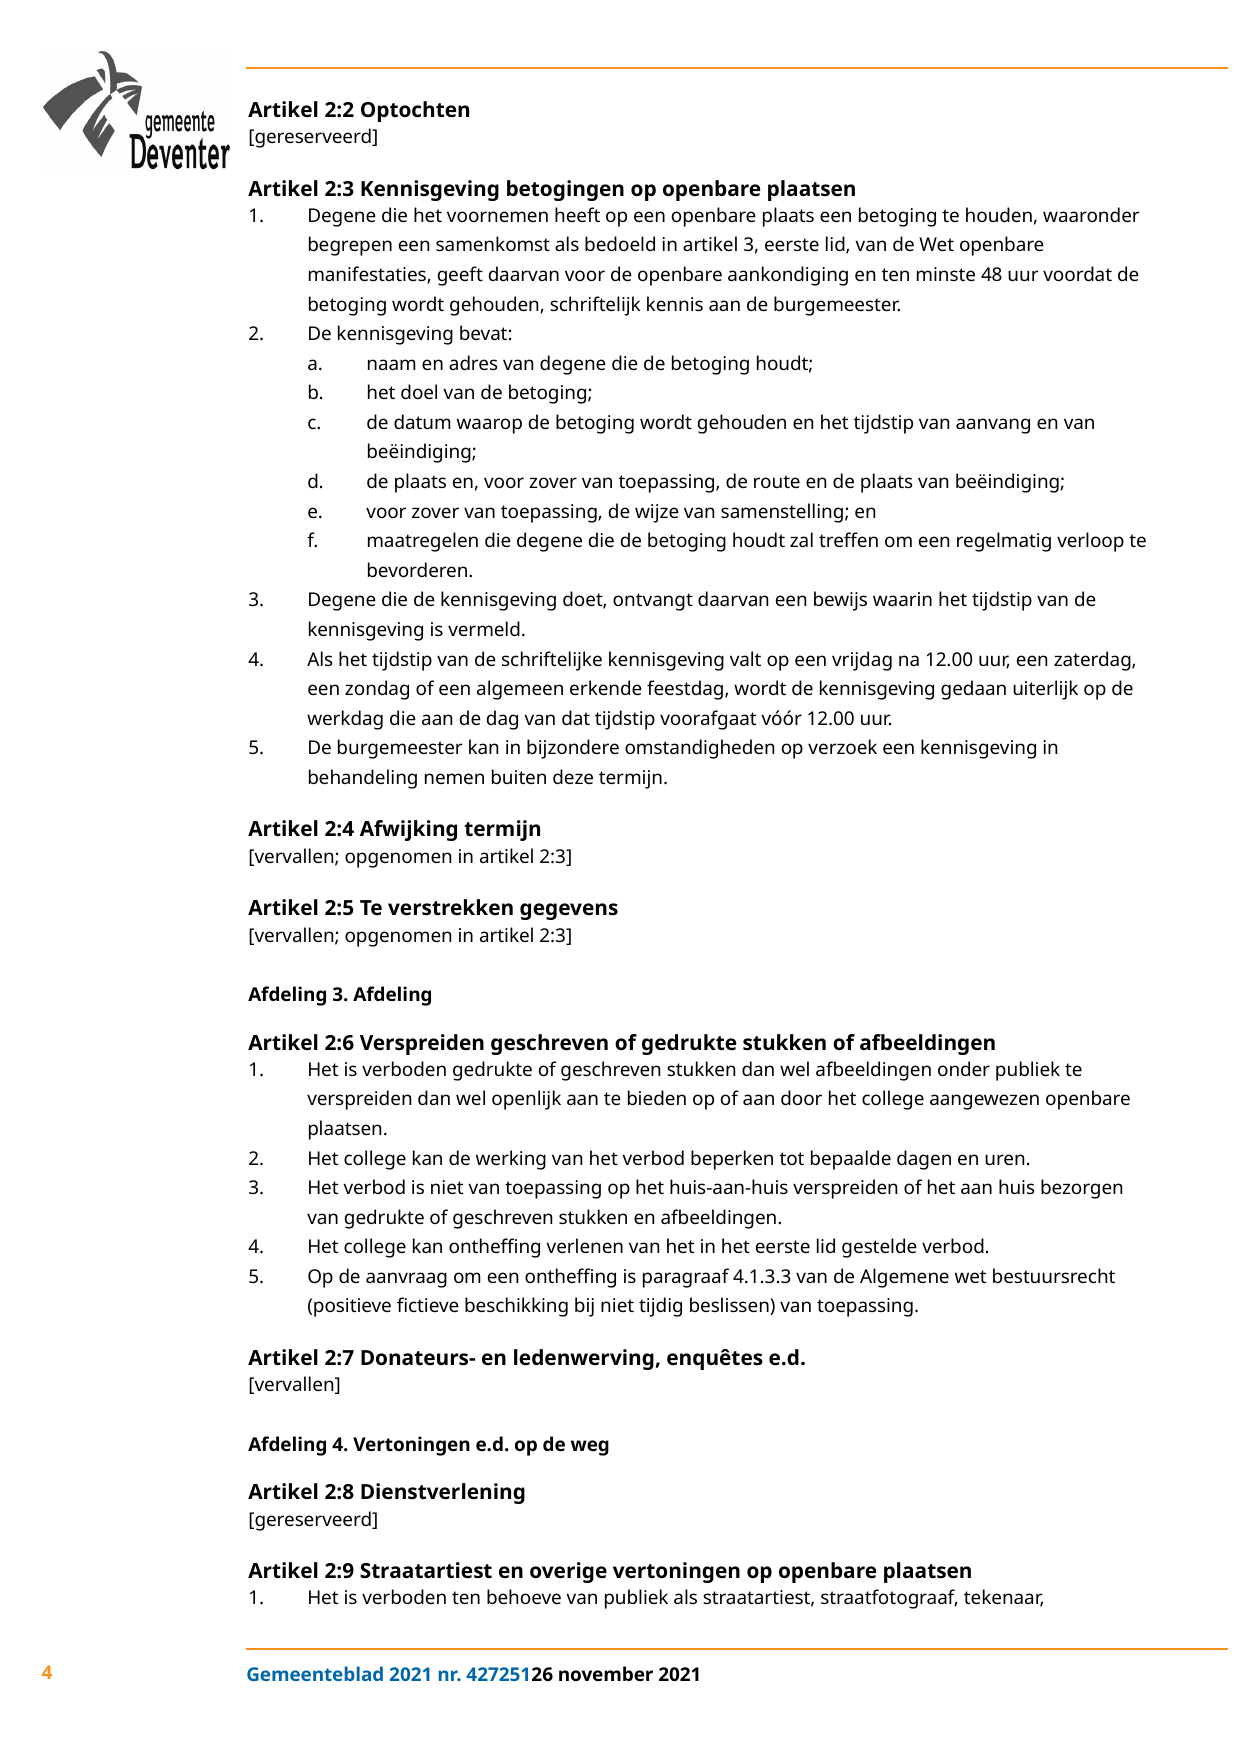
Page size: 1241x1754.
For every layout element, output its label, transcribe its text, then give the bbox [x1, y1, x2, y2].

list Het college kan ontheffing verlenen van het in het eerste lid gestelde verbod. [248, 1233, 1152, 1259]
text Afdeling 4. Vertoningen e.d. op de weg [248, 1431, 1152, 1456]
text [vervallen] [248, 1372, 1152, 1397]
list naam en adres van degene die de betoging houdt; [307, 350, 1152, 376]
list Het is verboden gedrukte of geschreven stukken dan wel afbeeldingen onder publiek te verspreiden dan wel openlijk aan te bieden op of aan door het college aangewezen openbare plaatsen. [248, 1056, 1152, 1141]
text Artikel 2:4 Afwijking termijn [248, 814, 1152, 843]
list Degene die het voornemen heeft op een openbare plaats een betoging te houden, waaronder begrepen een samenkomst als bedoeld in artikel 3, eerste lid, van de Wet openbare manifestaties, geeft daarvan voor de openbare aankondiging en ten minste 48 uur voordat de betoging wordt gehouden, schriftelijk kennis aan de burgemeester. [248, 202, 1152, 317]
text [gereserveerd] [248, 1506, 1152, 1531]
list de datum waarop de betoging wordt gehouden en het tijdstip van aanvang en van beëindiging; [307, 409, 1152, 464]
list Degene die de kennisgeving doet, ontvangt daarvan een bewijs waarin het tijdstip van de kennisgeving is vermeld. [248, 587, 1152, 642]
text [vervallen; opgenomen in artikel 2:3] [248, 843, 1152, 869]
text Artikel 2:5 Te verstrekken gegevens [248, 893, 1152, 922]
list Op de aanvraag om een ontheffing is paragraaf 4.1.3.3 van de Algemene wet bestuursrecht (positieve fictieve beschikking bij niet tijdig beslissen) van toepassing. [248, 1263, 1152, 1318]
list voor zover van toepassing, de wijze van samenstelling; en [307, 498, 1152, 524]
list de plaats en, voor zover van toepassing, de route en de plaats van beëindiging; [307, 468, 1152, 494]
text Artikel 2:3 Kennisgeving betogingen op openbare plaatsen [248, 174, 1152, 202]
text Artikel 2:7 Donateurs- en ledenwerving, enquêtes e.d. [248, 1343, 1152, 1372]
text Artikel 2:9 Straatartiest en overige vertoningen op openbare plaatsen [248, 1556, 1152, 1584]
list De burgemeester kan in bijzondere omstandigheden op verzoek een kennisgeving in behandeling nemen buiten deze termijn. [248, 734, 1152, 790]
text Artikel 2:6 Verspreiden geschreven of gedrukte stukken of afbeeldingen [248, 1028, 1152, 1056]
list De kennisgeving bevat: [248, 320, 1152, 346]
text [gereserveerd] [248, 123, 1152, 149]
text Artikel 2:2 Optochten [248, 95, 1152, 123]
text Artikel 2:8 Dienstverlening [248, 1477, 1152, 1506]
list Het college kan de werking van het verbod beperken tot bepaalde dagen en uren. [248, 1145, 1152, 1171]
list Het is verboden ten behoeve van publiek als straatartiest, straatfotograaf, tekenaar, [248, 1584, 1152, 1610]
list het doel van de betoging; [307, 379, 1152, 405]
list Als het tijdstip van de schriftelijke kennisgeving valt op een vrijdag na 12.00 uur, een zaterdag, een zondag of een algemeen erkende feestdag, wordt de kennisgeving gedaan uiterlijk op de werkdag die aan de dag van dat tijdstip voorafgaat vóór 12.00 uur. [248, 646, 1152, 731]
list Het verbod is niet van toepassing op het huis-aan-huis verspreiden of het aan huis bezorgen van gedrukte of geschreven stukken en afbeeldingen. [248, 1174, 1152, 1230]
text Afdeling 3. Afdeling [248, 981, 1152, 1007]
list maatregelen die degene die de betoging houdt zal treffen om een regelmatig verloop te bevorderen. [307, 527, 1152, 583]
text [vervallen; opgenomen in artikel 2:3] [248, 922, 1152, 948]
picture [41, 47, 231, 172]
